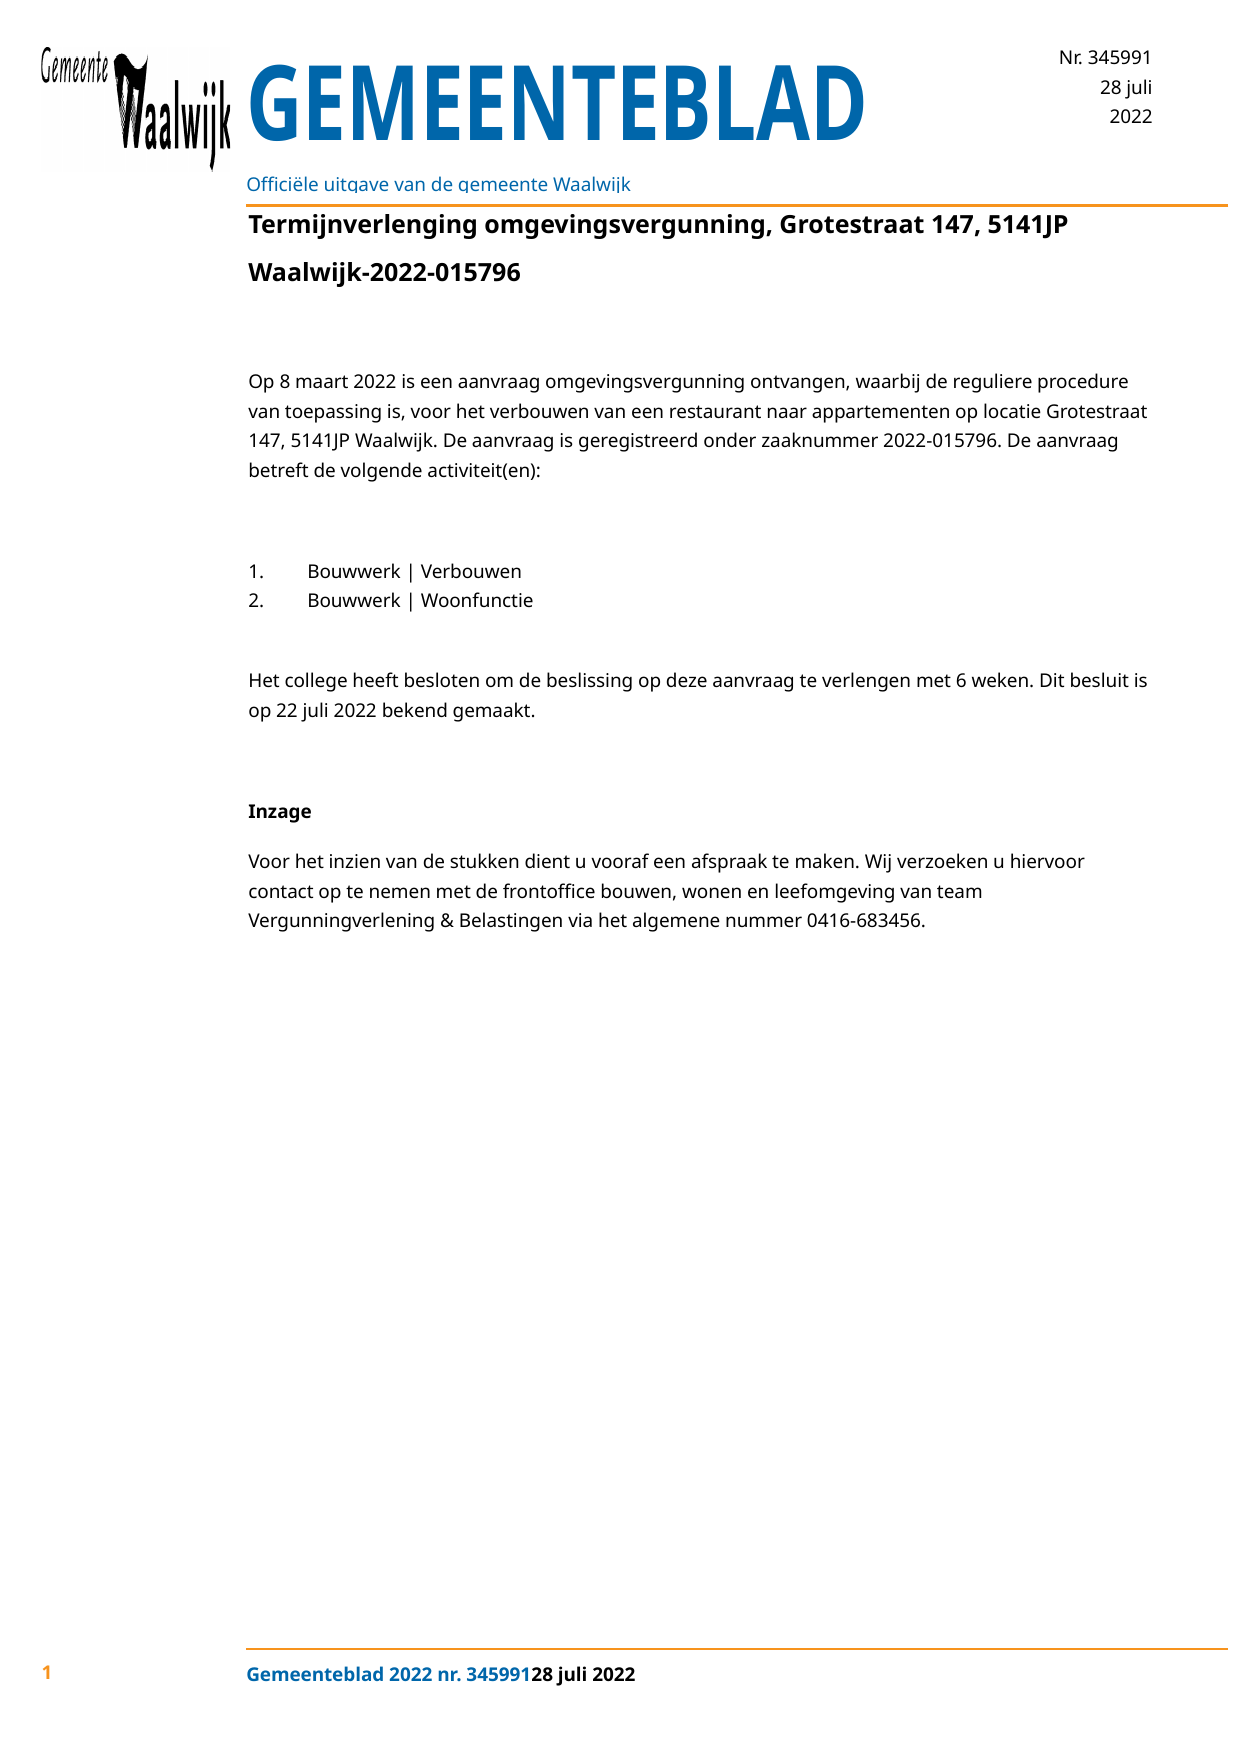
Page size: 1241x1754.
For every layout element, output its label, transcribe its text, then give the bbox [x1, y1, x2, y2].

text Voor het inzien van de stukken dient u vooraf een afspraak te maken. Wij verzoeken u hiervoor contact op te nemen met de frontoffice bouwen, wonen en leefomgeving van team Vergunningverlening & Belastingen via het algemene nummer 0416-683456. [248, 848, 1152, 933]
picture [41, 47, 231, 172]
text Termijnverlenging omgevingsvergunning, Grotestraat 147, 5141JP Waalwijk-2022-015796 [248, 207, 1152, 288]
text Op 8 maart 2022 is een aanvraag omgevingsvergunning ontvangen, waarbij de reguliere procedure van toepassing is, voor het verbouwen van een restaurant naar appartementen op locatie Grotestraat 147, 5141JP Waalwijk. De aanvraag is geregistreerd onder zaaknummer 2022-015796. De aanvraag betreft de volgende activiteit(en): [248, 368, 1152, 483]
text Inzage [248, 798, 1152, 824]
list Bouwwerk | Verbouwen [248, 558, 1152, 584]
text Het college heeft besloten om de beslissing op deze aanvraag te verlengen met 6 weken. Dit besluit is op 22 juli 2022 bekend gemaakt. [248, 667, 1152, 723]
list Bouwwerk | Woonfunctie [248, 587, 1152, 613]
